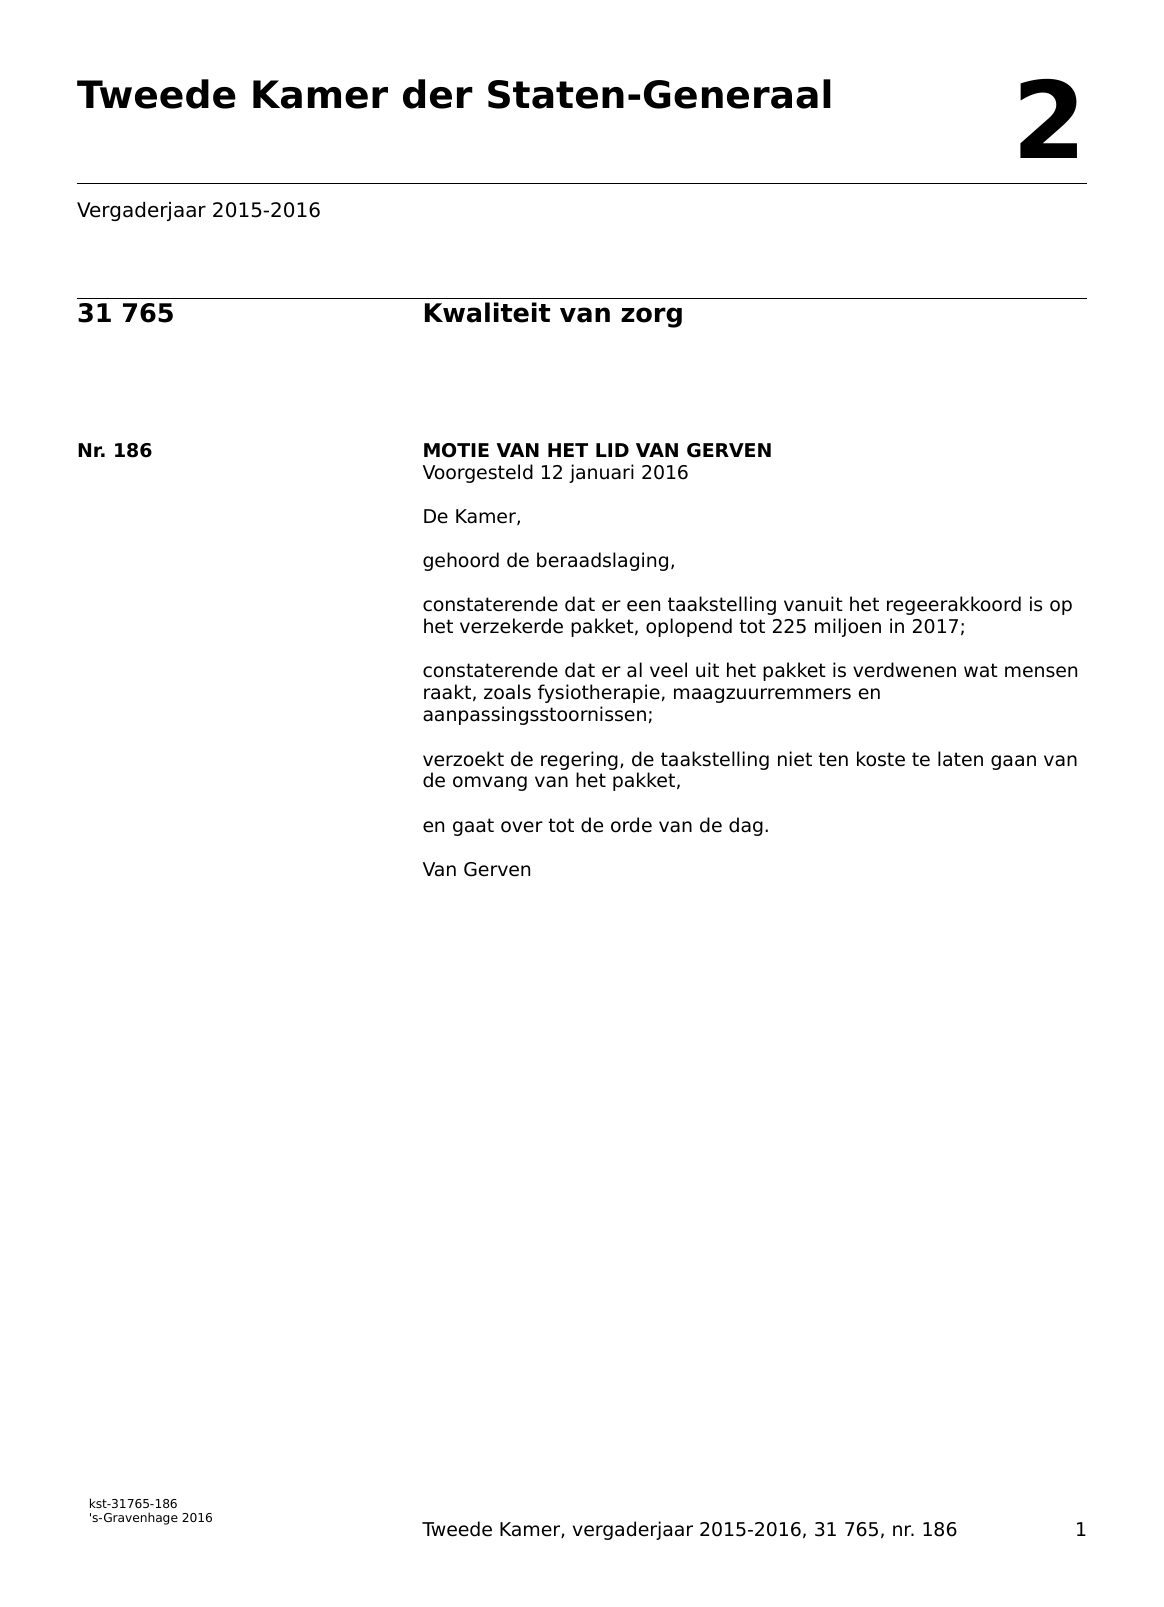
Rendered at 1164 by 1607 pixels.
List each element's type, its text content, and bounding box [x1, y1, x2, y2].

text kst-31765-186 [88, 1497, 323, 1511]
text 's-Gravenhage 2016 [88, 1511, 323, 1525]
text en gaat over tot de orde van de dag. [422, 814, 1087, 837]
table_cell Vergaderjaar 2015-2016 [77, 184, 1087, 298]
text constaterende dat er een taakstelling vanuit het regeerakkoord is op het verzekerde pakket, oplopend tot 225 miljoen in 2017; [422, 594, 1087, 638]
table_header 2 [886, 59, 1087, 183]
subtitle Nr. 186 MOTIE VAN HET LID VAN GERVEN [77, 440, 1087, 462]
text verzoekt de regering, de taakstelling niet ten koste te laten gaan van de omvang van het pakket, [422, 748, 1087, 792]
text Voorgesteld 12 januari 2016 [422, 462, 1087, 484]
text constaterende dat er al veel uit het pakket is verdwenen wat mensen raakt, zoals fysiotherapie, maagzuurremmers en aanpassingsstoornissen; [422, 660, 1087, 726]
text Van Gerven [422, 859, 1087, 881]
table_header Tweede Kamer der Staten-Generaal [77, 59, 886, 183]
text De Kamer, [422, 506, 1087, 528]
subtitle 31 765 Kwaliteit van zorg [77, 299, 1087, 329]
text gehoord de beraadslaging, [422, 550, 1087, 572]
